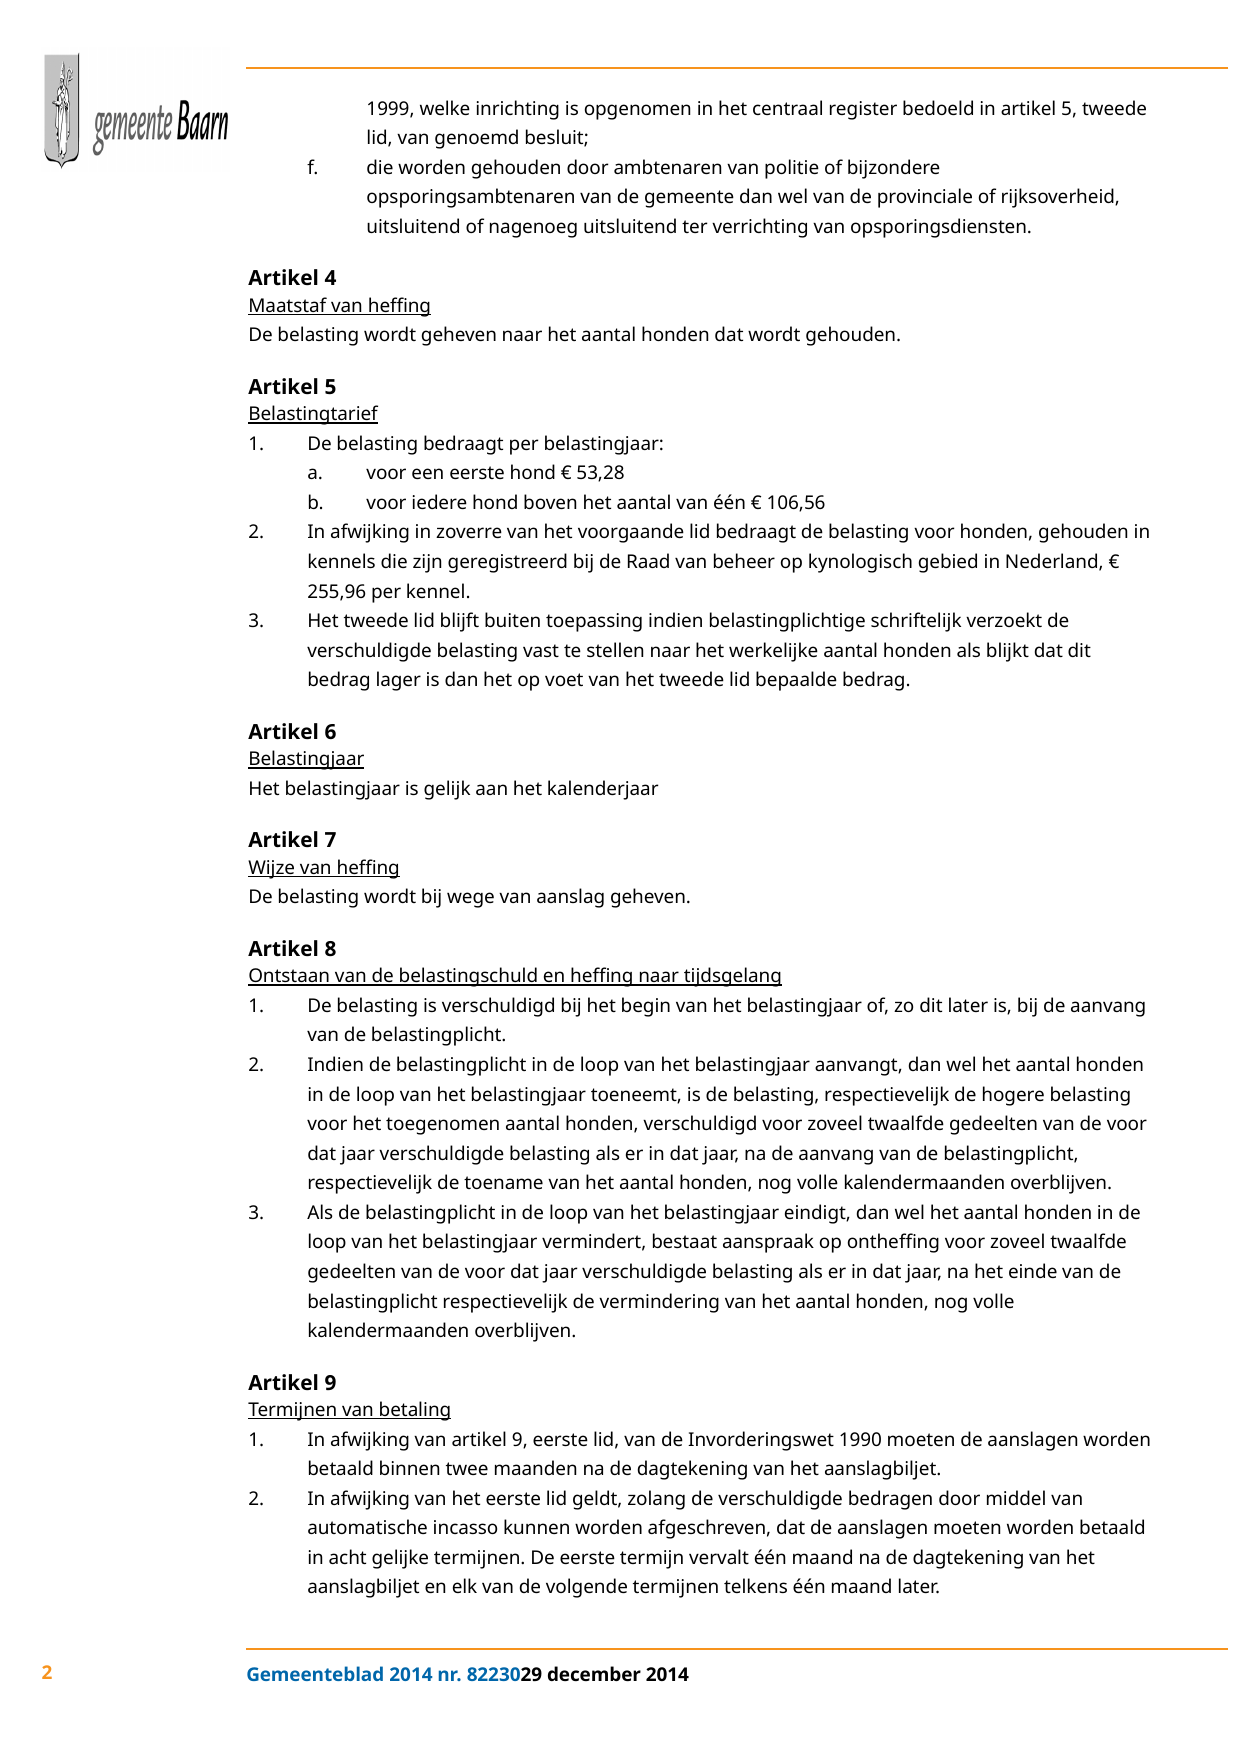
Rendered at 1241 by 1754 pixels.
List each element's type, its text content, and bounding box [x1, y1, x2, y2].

text Ontstaan van de belastingschuld en heffing naar tijdsgelang [248, 962, 1152, 988]
list 1999, welke inrichting is opgenomen in het centraal register bedoeld in artikel 5, tweede lid, van genoemd besluit; [307, 95, 1152, 150]
list De belasting is verschuldigd bij het begin van het belastingjaar of, zo dit later is, bij de aanvang van de belastingplicht. [248, 992, 1152, 1047]
list Het tweede lid blijft buiten toepassing indien belastingplichtige schriftelijk verzoekt de verschuldigde belasting vast te stellen naar het werkelijke aantal honden als blijkt dat dit bedrag lager is dan het op voet van het tweede lid bepaalde bedrag. [248, 607, 1152, 692]
text Termijnen van betaling [248, 1396, 1152, 1422]
list die worden gehouden door ambtenaren van politie of bijzondere opsporingsambtenaren van de gemeente dan wel van de provinciale of rijksoverheid, uitsluitend of nagenoeg uitsluitend ter verrichting van opsporingsdiensten. [307, 154, 1152, 239]
text De belasting wordt geheven naar het aantal honden dat wordt gehouden. [248, 322, 1152, 347]
list In afwijking van het eerste lid geldt, zolang de verschuldigde bedragen door middel van automatische incasso kunnen worden afgeschreven, dat de aanslagen moeten worden betaald in acht gelijke termijnen. De eerste termijn vervalt één maand na de dagtekening van het aanslagbiljet en elk van de volgende termijnen telkens één maand later. [248, 1485, 1152, 1599]
list Indien de belastingplicht in de loop van het belastingjaar aanvangt, dan wel het aantal honden in de loop van het belastingjaar toeneemt, is de belasting, respectievelijk de hogere belasting voor het toegenomen aantal honden, verschuldigd voor zoveel twaalfde gedeelten van de voor dat jaar verschuldigde belasting als er in dat jaar, na de aanvang van de belastingplicht, respectievelijk de toename van het aantal honden, nog volle kalendermaanden overblijven. [248, 1051, 1152, 1195]
list voor een eerste hond € 53,28 [307, 459, 1152, 485]
text Artikel 5 [248, 372, 1152, 400]
text Belastingtarief [248, 400, 1152, 426]
text Artikel 9 [248, 1368, 1152, 1396]
list In afwijking in zoverre van het voorgaande lid bedraagt de belasting voor honden, gehouden in kennels die zijn geregistreerd bij de Raad van beheer op kynologisch gebied in Nederland, € 255,96 per kennel. [248, 519, 1152, 604]
list In afwijking van artikel 9, eerste lid, van de Invorderingswet 1990 moeten de aanslagen worden betaald binnen twee maanden na de dagtekening van het aanslagbiljet. [248, 1426, 1152, 1481]
list voor iedere hond boven het aantal van één € 106,56 [307, 489, 1152, 515]
text Belastingjaar [248, 746, 1152, 771]
list Als de belastingplicht in de loop van het belastingjaar eindigt, dan wel het aantal honden in de loop van het belastingjaar vermindert, bestaat aanspraak op ontheffing voor zoveel twaalfde gedeelten van de voor dat jaar verschuldigde belasting als er in dat jaar, na het einde van de belastingplicht respectievelijk de vermindering van het aantal honden, nog volle kalendermaanden overblijven. [248, 1199, 1152, 1343]
text Artikel 4 [248, 263, 1152, 292]
text De belasting wordt bij wege van aanslag geheven. [248, 883, 1152, 909]
text Maatstaf van heffing [248, 292, 1152, 318]
text Artikel 8 [248, 934, 1152, 962]
text Het belastingjaar is gelijk aan het kalenderjaar [248, 775, 1152, 801]
text Wijze van heffing [248, 854, 1152, 880]
text Artikel 6 [248, 717, 1152, 746]
picture [41, 47, 231, 172]
text Artikel 7 [248, 826, 1152, 854]
list De belasting bedraagt per belastingjaar: [248, 430, 1152, 456]
